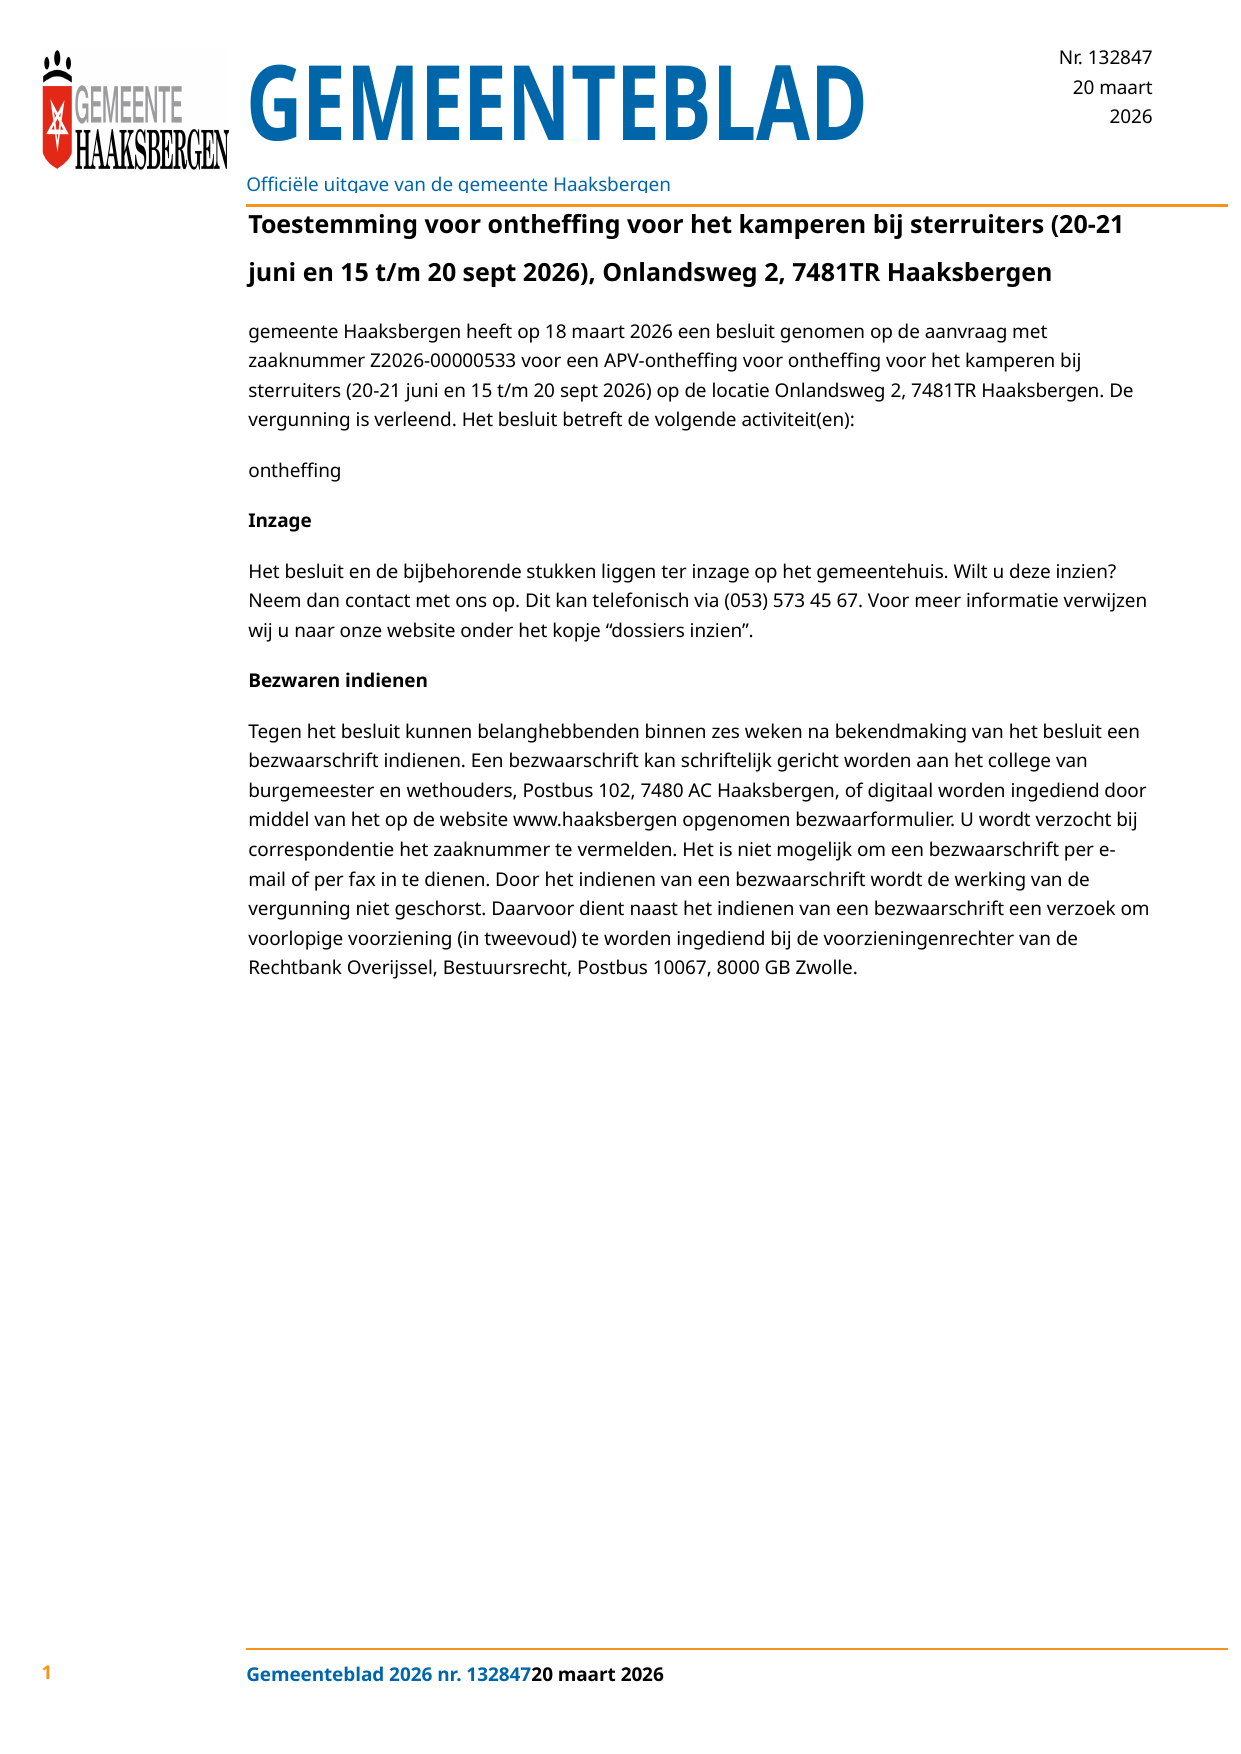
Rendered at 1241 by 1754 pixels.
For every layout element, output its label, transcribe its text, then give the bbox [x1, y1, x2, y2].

text Toestemming voor ontheffing voor het kamperen bij sterruiters (20-21 juni en 15 t/m 20 sept 2026), Onlandsweg 2, 7481TR Haaksbergen [248, 207, 1152, 288]
picture [41, 47, 231, 172]
text ontheffing [248, 457, 1152, 483]
text Tegen het besluit kunnen belanghebbenden binnen zes weken na bekendmaking van het besluit een bezwaarschrift indienen. Een bezwaarschrift kan schriftelijk gericht worden aan het college van burgemeester en wethouders, Postbus 102, 7480 AC Haaksbergen, of digitaal worden ingediend door middel van het op de website www.haaksbergen opgenomen bezwaarformulier. U wordt verzocht bij correspondentie het zaaknummer te vermelden. Het is niet mogelijk om een bezwaarschrift per e-mail of per fax in te dienen. Door het indienen van een bezwaarschrift wordt de werking van de vergunning niet geschorst. Daarvoor dient naast het indienen van een bezwaarschrift een verzoek om voorlopige voorziening (in tweevoud) te worden ingediend bij de voorzieningenrechter van de Rechtbank Overijssel, Bestuursrecht, Postbus 10067, 8000 GB Zwolle. [248, 718, 1152, 980]
text Bezwaren indienen [248, 667, 1152, 693]
text Het besluit en de bijbehorende stukken liggen ter inzage op het gemeentehuis. Wilt u deze inzien? Neem dan contact met ons op. Dit kan telefonisch via (053) 573 45 67. Voor meer informatie verwijzen wij u naar onze website onder het kopje “dossiers inzien”. [248, 558, 1152, 643]
text gemeente Haaksbergen heeft op 18 maart 2026 een besluit genomen op de aanvraag met zaaknummer Z2026-00000533 voor een APV-ontheffing voor ontheffing voor het kamperen bij sterruiters (20-21 juni en 15 t/m 20 sept 2026) op de locatie Onlandsweg 2, 7481TR Haaksbergen. De vergunning is verleend. Het besluit betreft de volgende activiteit(en): [248, 318, 1152, 432]
text Inzage [248, 507, 1152, 533]
